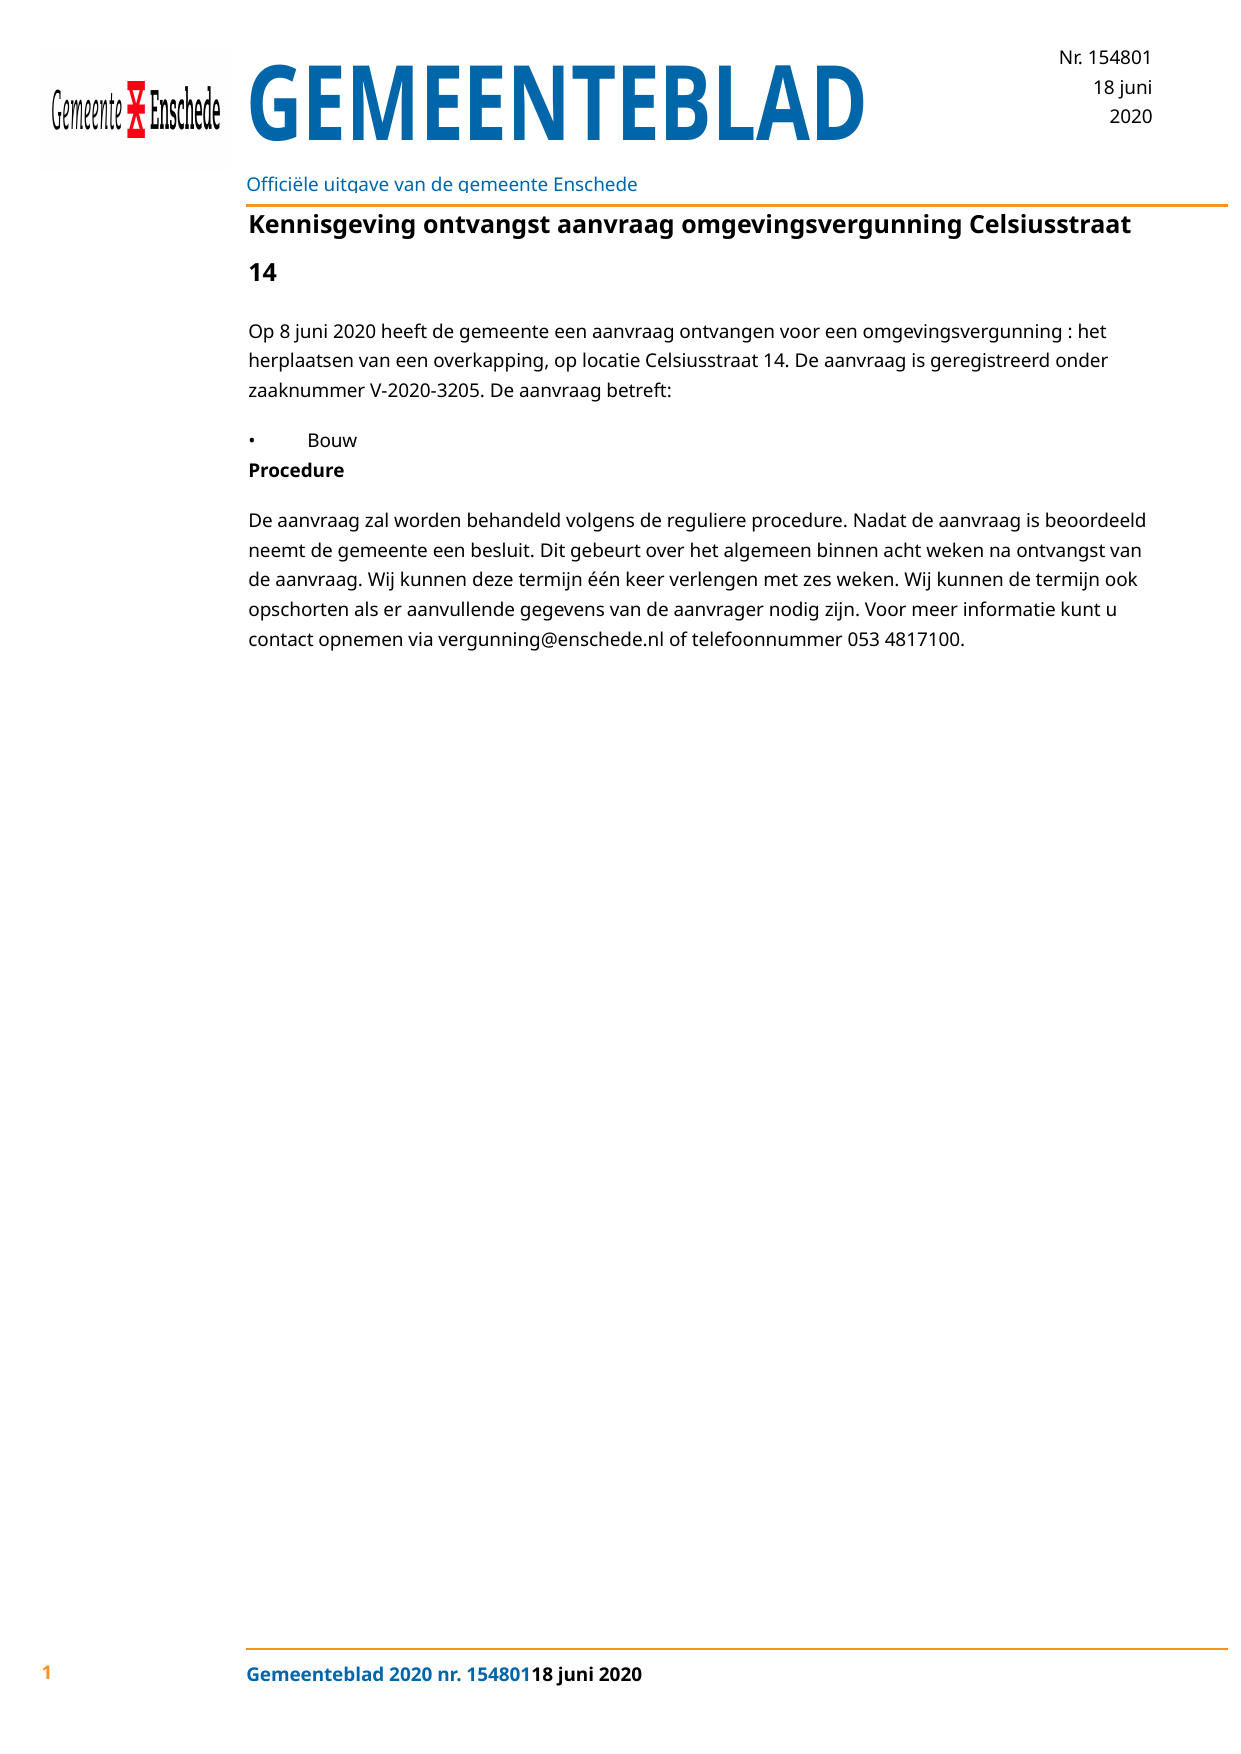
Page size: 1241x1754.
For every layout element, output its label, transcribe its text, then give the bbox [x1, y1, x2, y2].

text Kennisgeving ontvangst aanvraag omgevingsvergunning Celsiusstraat 14 [248, 207, 1152, 288]
picture [41, 47, 231, 172]
list Bouw [248, 427, 1152, 453]
text De aanvraag zal worden behandeld volgens de reguliere procedure. Nadat de aanvraag is beoordeeld neemt de gemeente een besluit. Dit gebeurt over het algemeen binnen acht weken na ontvangst van de aanvraag. Wij kunnen deze termijn één keer verlengen met zes weken. Wij kunnen de termijn ook opschorten als er aanvullende gegevens van de aanvrager nodig zijn. Voor meer informatie kunt u contact opnemen via vergunning@enschede.nl of telefoonnummer 053 4817100. [248, 507, 1152, 652]
text Op 8 juni 2020 heeft de gemeente een aanvraag ontvangen voor een omgevingsvergunning : het herplaatsen van een overkapping, op locatie Celsiusstraat 14. De aanvraag is geregistreerd onder zaaknummer V-2020-3205. De aanvraag betreft: [248, 318, 1152, 403]
text Procedure [248, 457, 1152, 483]
